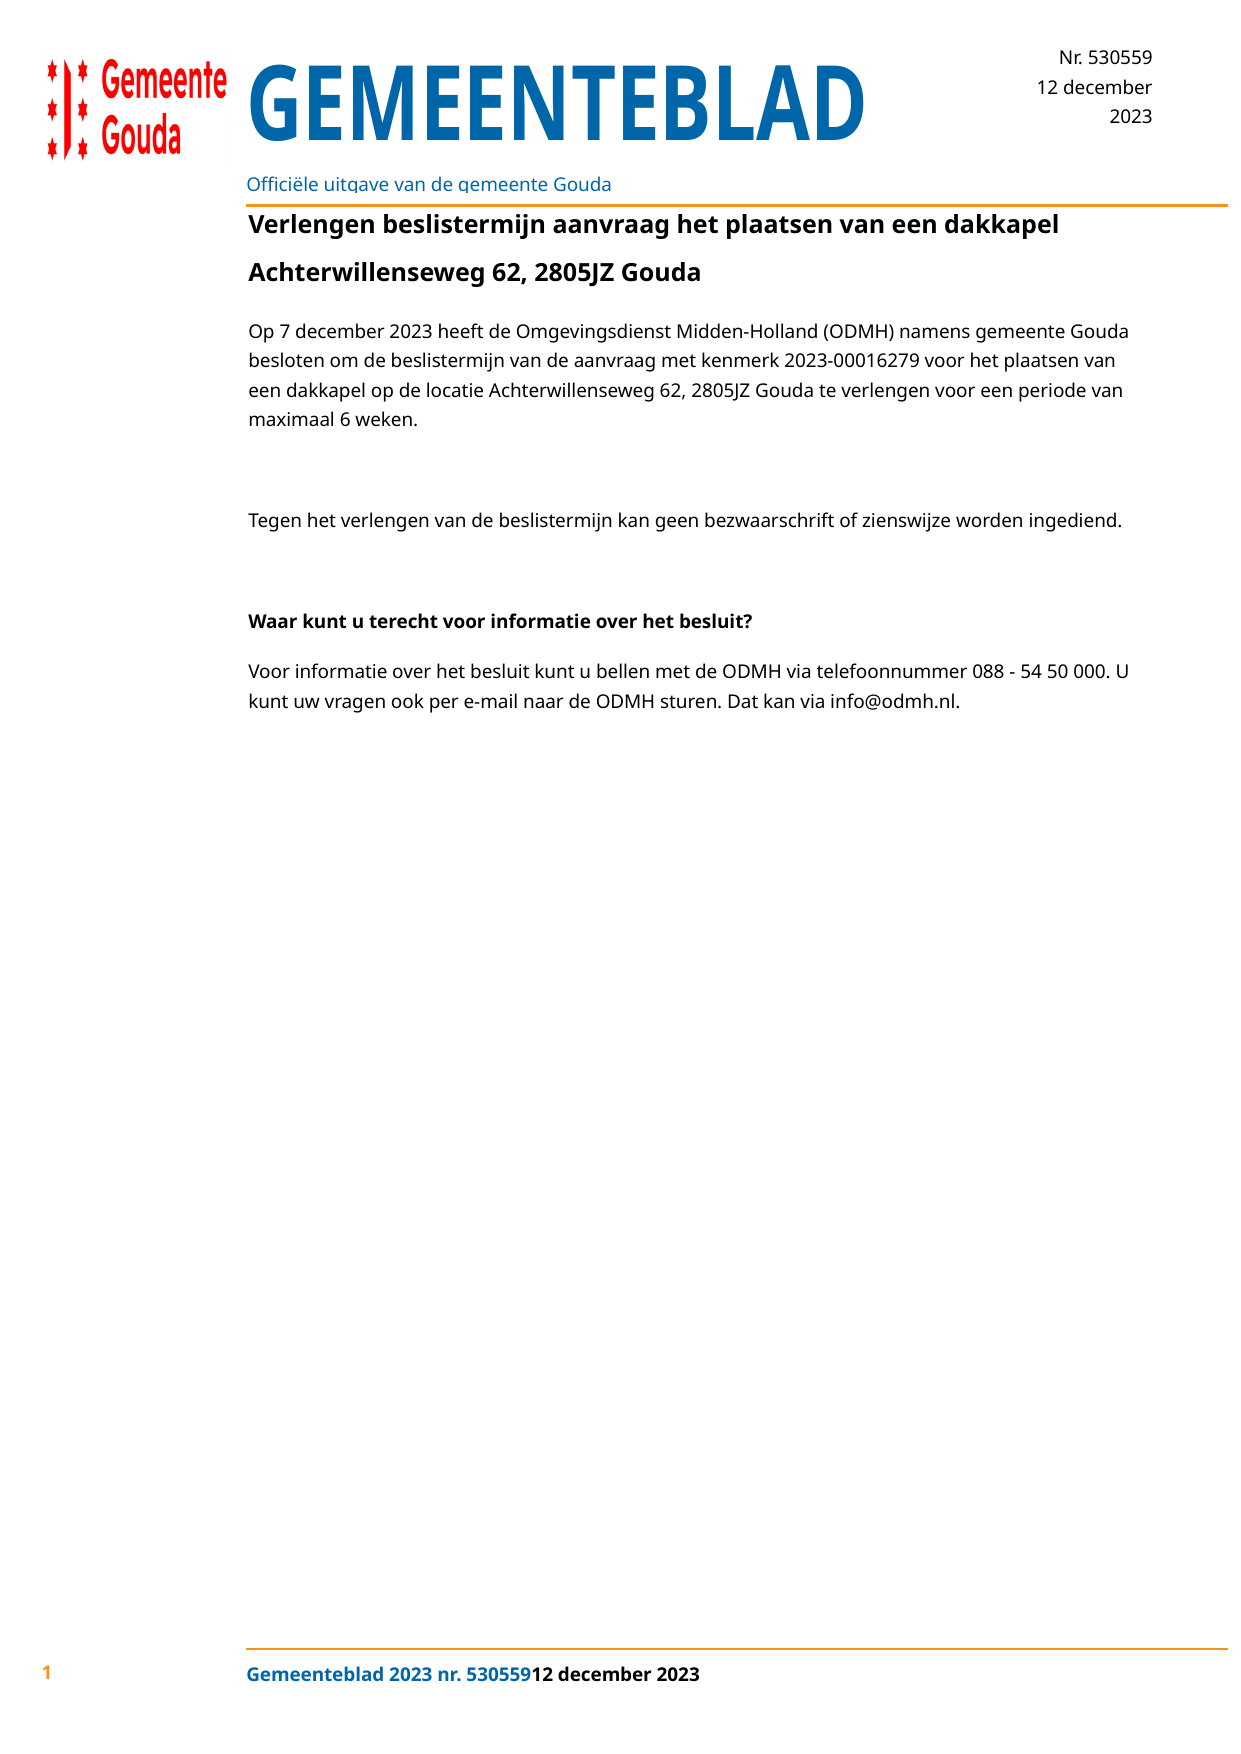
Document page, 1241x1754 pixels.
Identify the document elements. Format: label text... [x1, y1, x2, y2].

picture [41, 47, 231, 172]
text Verlengen beslistermijn aanvraag het plaatsen van een dakkapel Achterwillenseweg 62, 2805JZ Gouda [248, 207, 1152, 288]
text Op 7 december 2023 heeft de Omgevingsdienst Midden-Holland (ODMH) namens gemeente Gouda besloten om de beslistermijn van de aanvraag met kenmerk 2023-00016279 voor het plaatsen van een dakkapel op de locatie Achterwillenseweg 62, 2805JZ Gouda te verlengen voor een periode van maximaal 6 weken. [248, 318, 1152, 432]
text Waar kunt u terecht voor informatie over het besluit? [248, 608, 1152, 634]
text Voor informatie over het besluit kunt u bellen met de ODMH via telefoonnummer 088 - 54 50 000. U kunt uw vragen ook per e-mail naar de ODMH sturen. Dat kan via info@odmh.nl. [248, 659, 1152, 714]
text Tegen het verlengen van de beslistermijn kan geen bezwaarschrift of zienswijze worden ingediend. [248, 507, 1152, 533]
